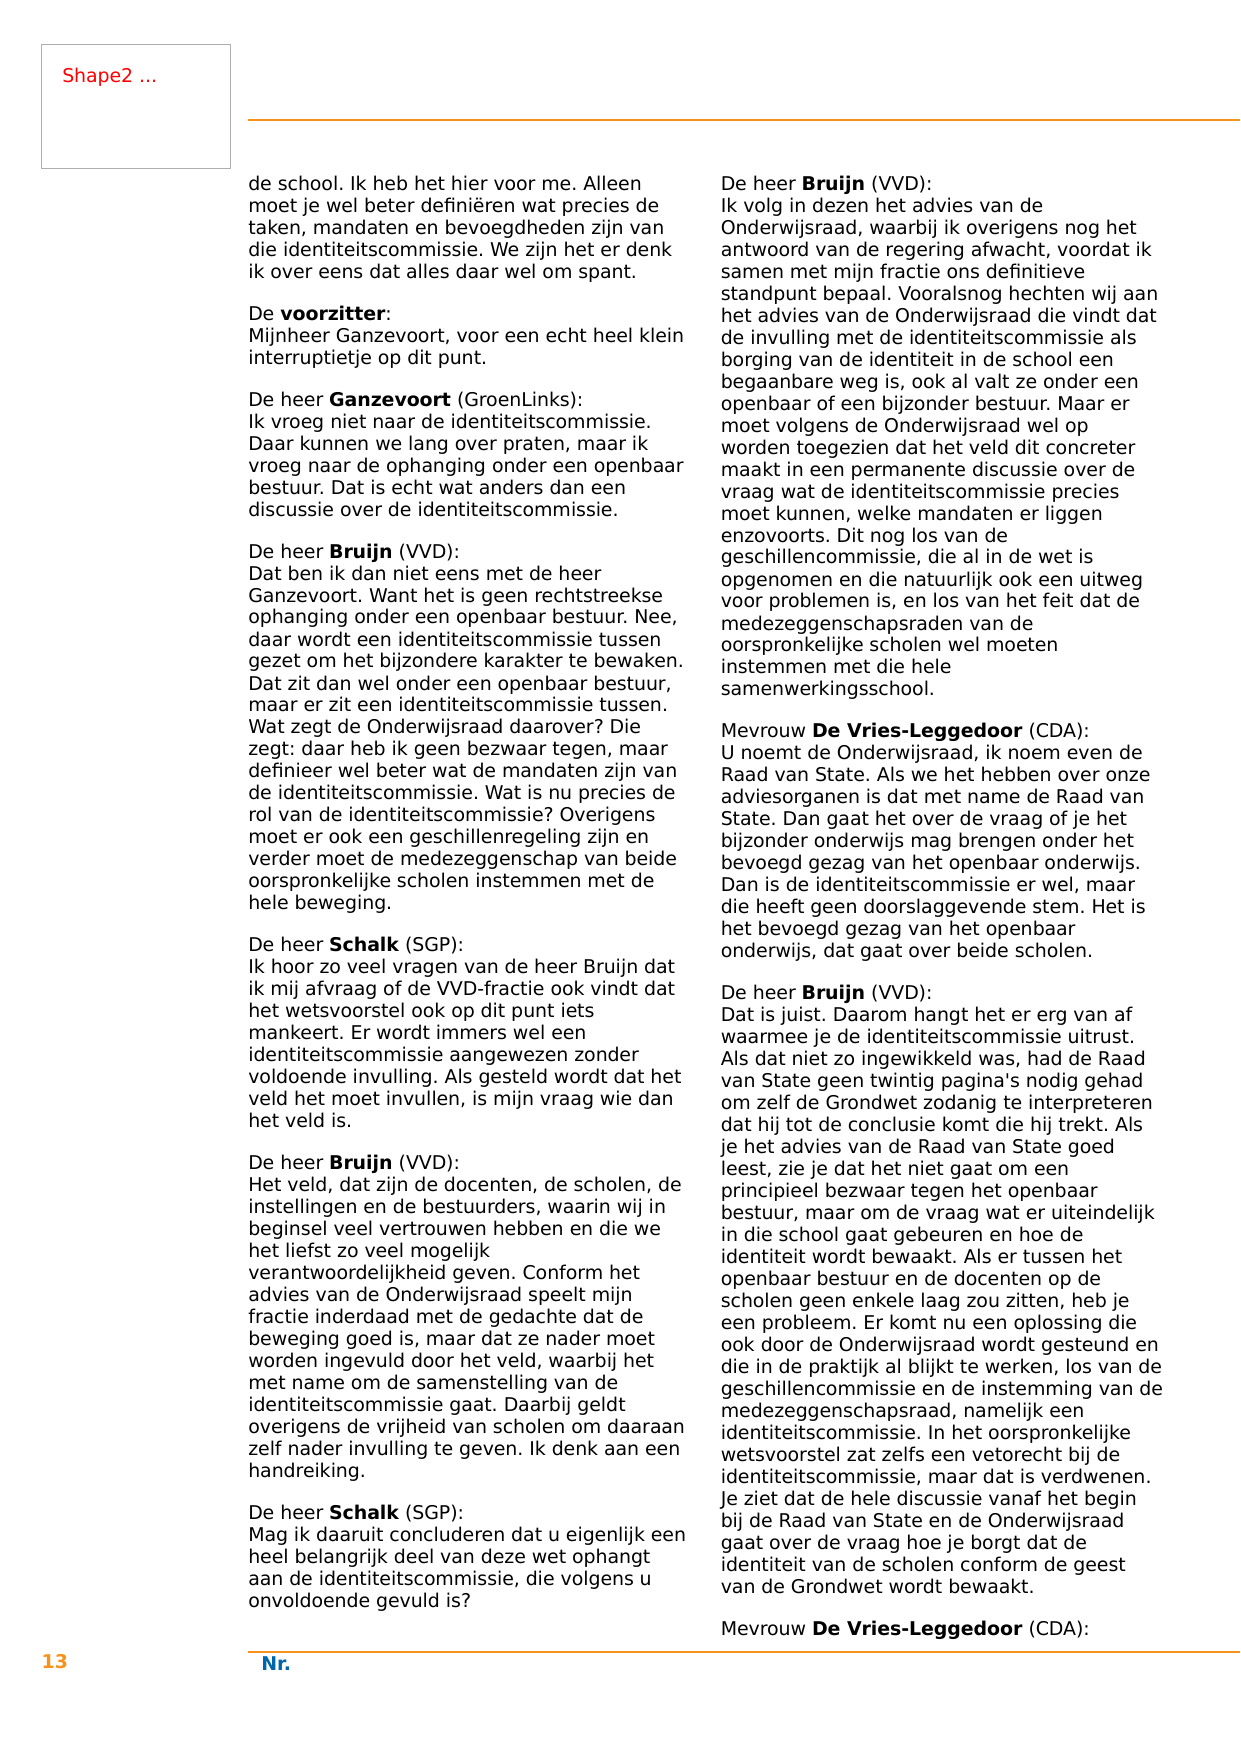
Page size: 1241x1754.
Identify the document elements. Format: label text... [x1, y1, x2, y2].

text De heer Ganzevoort (GroenLinks): [248, 389, 691, 411]
text De heer Bruijn (VVD): [248, 541, 691, 562]
text De heer Bruijn (VVD): [721, 173, 1163, 195]
text De heer Bruijn (VVD): [248, 1152, 691, 1174]
text U noemt de Onderwijsraad, ik noem even de Raad van State. Als we het hebben over onze adviesorganen is dat met name de Raad van State. Dan gaat het over de vraag of je het bijzonder onderwijs mag brengen onder het bevoegd gezag van het openbaar onderwijs. Dan is de identiteitscommissie er wel, maar die heeft geen doorslaggevende stem. Het is het bevoegd gezag van het openbaar onderwijs, dat gaat over beide scholen. [721, 742, 1163, 962]
text Mevrouw De Vries-Leggedoor (CDA): [721, 1617, 1163, 1639]
text Ik vroeg niet naar de identiteitscommissie. Daar kunnen we lang over praten, maar ik vroeg naar de ophanging onder een openbaar bestuur. Dat is echt wat anders dan een discussie over de identiteitscommissie. [248, 411, 691, 521]
text Mag ik daaruit concluderen dat u eigenlijk een heel belangrijk deel van deze wet ophangt aan de identiteitscommissie, die volgens u onvoldoende gevuld is? [248, 1524, 691, 1612]
text Het veld, dat zijn de docenten, de scholen, de instellingen en de bestuurders, waarin wij in beginsel veel vertrouwen hebben en die we het liefst zo veel mogelijk verantwoordelijkheid geven. Conform het advies van de Onderwijsraad speelt mijn fractie inderdaad met de gedachte dat de beweging goed is, maar dat ze nader moet worden ingevuld door het veld, waarbij het met name om de samenstelling van de identiteitscommissie gaat. Daarbij geldt overigens de vrijheid van scholen om daaraan zelf nader invulling te geven. Ik denk aan een handreiking. [248, 1174, 691, 1482]
text de school. Ik heb het hier voor me. Alleen moet je wel beter definiëren wat precies de taken, mandaten en bevoegdheden zijn van die identiteitscommissie. We zijn het er denk ik over eens dat alles daar wel om spant. [248, 173, 691, 283]
text Ik hoor zo veel vragen van de heer Bruijn dat ik mij afvraag of de VVD-fractie ook vindt dat het wetsvoorstel ook op dit punt iets mankeert. Er wordt immers wel een identiteitscommissie aangewezen zonder voldoende invulling. Als gesteld wordt dat het veld het moet invullen, is mijn vraag wie dan het veld is. [248, 956, 691, 1132]
text Dat ben ik dan niet eens met de heer Ganzevoort. Want het is geen rechtstreekse ophanging onder een openbaar bestuur. Nee, daar wordt een identiteitscommissie tussen gezet om het bijzondere karakter te bewaken. Dat zit dan wel onder een openbaar bestuur, maar er zit een identiteitscommissie tussen. Wat zegt de Onderwijsraad daarover? Die zegt: daar heb ik geen bezwaar tegen, maar definieer wel beter wat de mandaten zijn van de identiteitscommissie. Wat is nu precies de rol van de identiteitscommissie? Overigens moet er ook een geschillenregeling zijn en verder moet de medezeggenschap van beide oorspronkelijke scholen instemmen met de hele beweging. [248, 562, 691, 914]
text Dat is juist. Daarom hangt het er erg van af waarmee je de identiteitscommissie uitrust. Als dat niet zo ingewikkeld was, had de Raad van State geen twintig pagina's nodig gehad om zelf de Grondwet zodanig te interpreteren dat hij tot de conclusie komt die hij trekt. Als je het advies van de Raad van State goed leest, zie je dat het niet gaat om een principieel bezwaar tegen het openbaar bestuur, maar om de vraag wat er uiteindelijk in die school gaat gebeuren en hoe de identiteit wordt bewaakt. Als er tussen het openbaar bestuur en de docenten op de scholen geen enkele laag zou zitten, heb je een probleem. Er komt nu een oplossing die ook door de Onderwijsraad wordt gesteund en die in de praktijk al blijkt te werken, los van de geschillencommissie en de instemming van de medezeggenschapsraad, namelijk een identiteitscommissie. In het oorspronkelijke wetsvoorstel zat zelfs een vetorecht bij de identiteitscommissie, maar dat is verdwenen. Je ziet dat de hele discussie vanaf het begin bij de Raad van State en de Onderwijsraad gaat over de vraag hoe je borgt dat de identiteit van de scholen conform de geest van de Grondwet wordt bewaakt. [721, 1004, 1163, 1597]
text Ik volg in dezen het advies van de Onderwijsraad, waarbij ik overigens nog het antwoord van de regering afwacht, voordat ik samen met mijn fractie ons definitieve standpunt bepaal. Vooralsnog hechten wij aan het advies van de Onderwijsraad die vindt dat de invulling met de identiteitscommissie als borging van de identiteit in de school een begaanbare weg is, ook al valt ze onder een openbaar of een bijzonder bestuur. Maar er moet volgens de Onderwijsraad wel op worden toegezien dat het veld dit concreter maakt in een permanente discussie over de vraag wat de identiteitscommissie precies moet kunnen, welke mandaten er liggen enzovoorts. Dit nog los van de geschillencommissie, die al in de wet is opgenomen en die natuurlijk ook een uitweg voor problemen is, en los van het feit dat de medezeggenschapsraden van de oorspronkelijke scholen wel moeten instemmen met die hele samenwerkingsschool. [721, 195, 1163, 700]
text Mijnheer Ganzevoort, voor een echt heel klein interruptietje op dit punt. [248, 325, 691, 369]
text Mevrouw De Vries-Leggedoor (CDA): [721, 720, 1163, 742]
text De voorzitter: [248, 303, 691, 325]
text De heer Schalk (SGP): [248, 1502, 691, 1524]
text De heer Bruijn (VVD): [721, 982, 1163, 1004]
text De heer Schalk (SGP): [248, 934, 691, 956]
